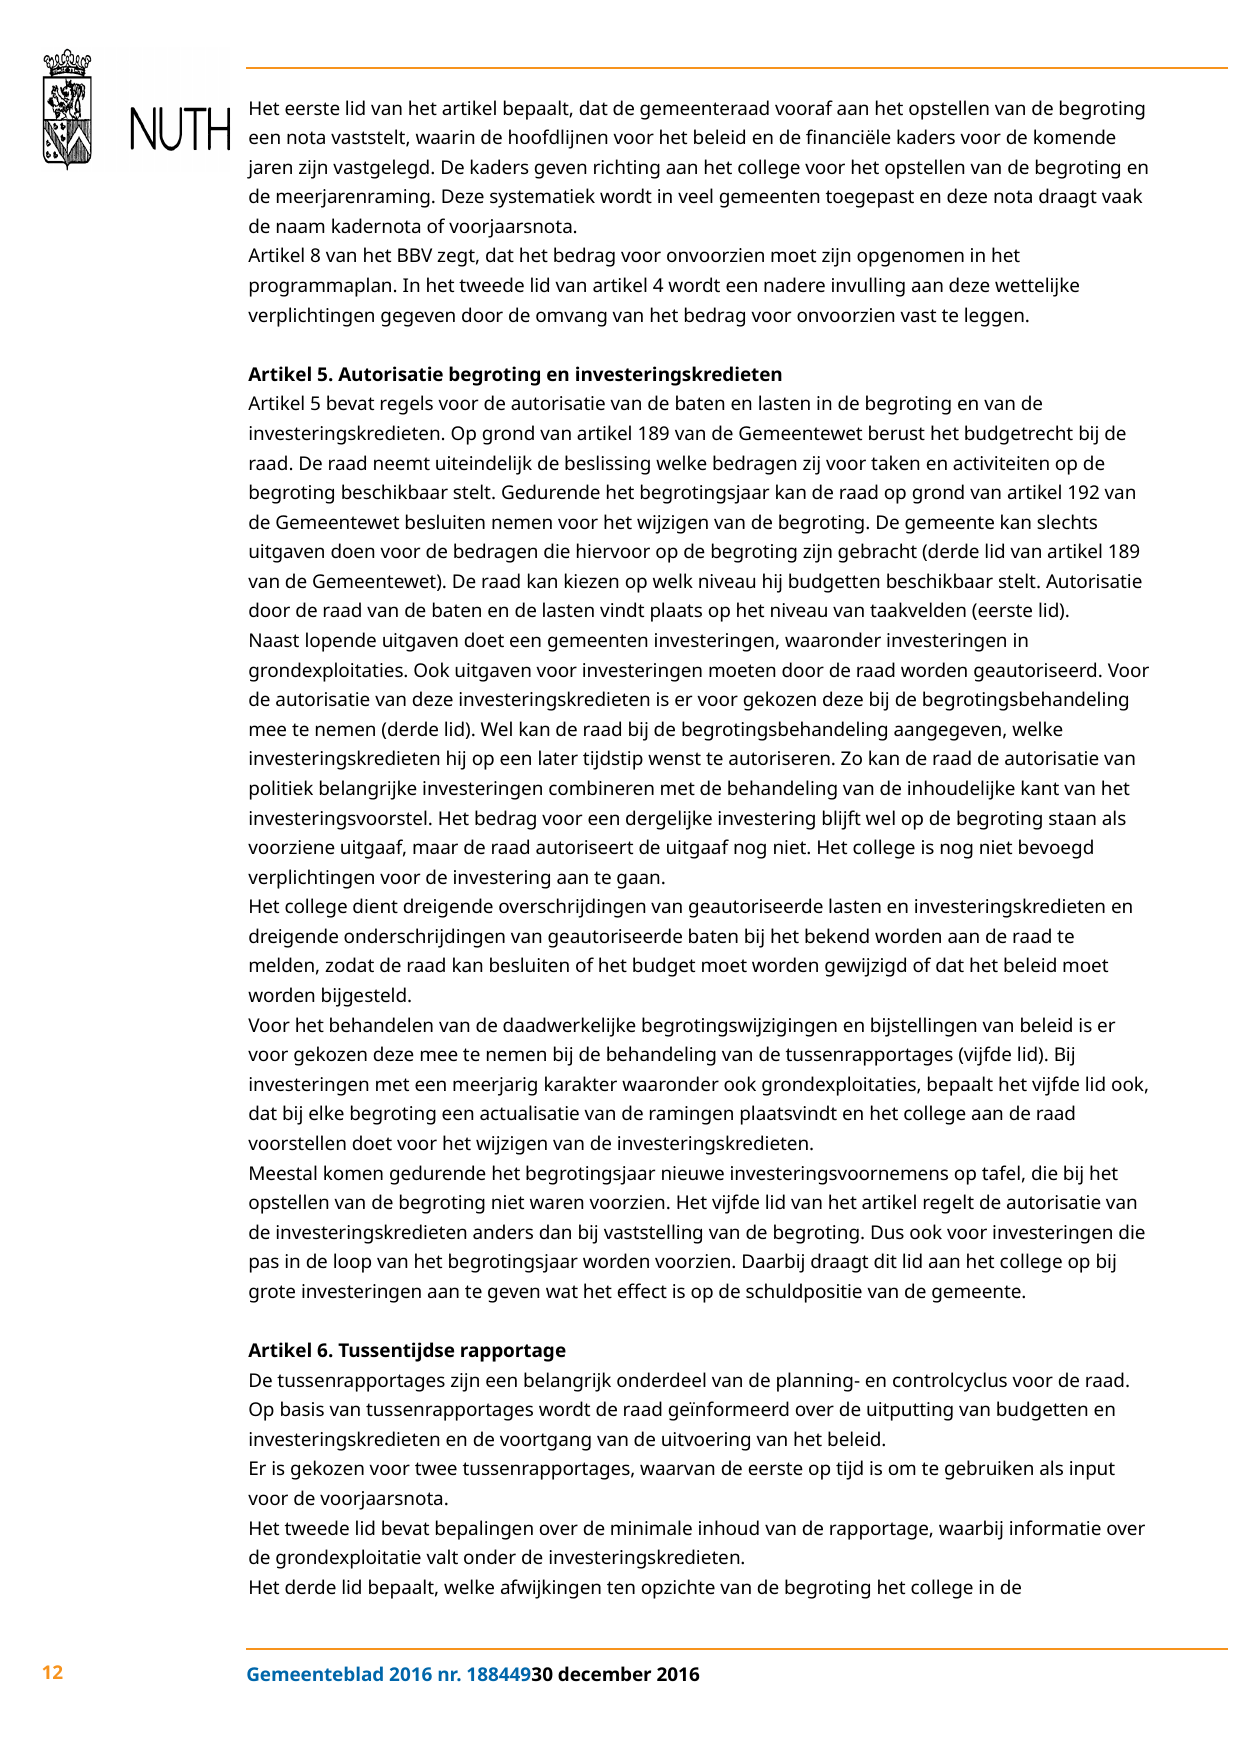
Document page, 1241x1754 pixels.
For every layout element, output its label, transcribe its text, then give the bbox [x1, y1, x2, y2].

text Voor het behandelen van de daadwerkelijke begrotingswijzigingen en bijstellingen van beleid is er voor gekozen deze mee te nemen bij de behandeling van de tussenrapportages (vijfde lid). Bij investeringen met een meerjarig karakter waaronder ook grondexploitaties, bepaalt het vijfde lid ook, dat bij elke begroting een actualisatie van de ramingen plaatsvindt en het college aan de raad voorstellen doet voor het wijzigen van de investeringskredieten. [248, 1012, 1152, 1156]
text Artikel 5 bevat regels voor de autorisatie van de baten en lasten in de begroting en van de investeringskredieten. Op grond van artikel 189 van de Gemeentewet berust het budgetrecht bij de raad. De raad neemt uiteindelijk de beslissing welke bedragen zij voor taken en activiteiten op de begroting beschikbaar stelt. Gedurende het begrotingsjaar kan de raad op grond van artikel 192 van de Gemeentewet besluiten nemen voor het wijzigen van de begroting. De gemeente kan slechts uitgaven doen voor de bedragen die hiervoor op de begroting zijn gebracht (derde lid van artikel 189 van de Gemeentewet). De raad kan kiezen op welk niveau hij budgetten beschikbaar stelt. Autorisatie door de raad van de baten en de lasten vindt plaats op het niveau van taakvelden (eerste lid). [248, 391, 1152, 623]
text Er is gekozen voor twee tussenrapportages, waarvan de eerste op tijd is om te gebruiken als input voor de voorjaarsnota. [248, 1456, 1152, 1511]
text Meestal komen gedurende het begrotingsjaar nieuwe investeringsvoornemens op tafel, die bij het opstellen van de begroting niet waren voorzien. Het vijfde lid van het artikel regelt de autorisatie van de investeringskredieten anders dan bij vaststelling van de begroting. Dus ook voor investeringen die pas in de loop van het begrotingsjaar worden voorzien. Daarbij draagt dit lid aan het college op bij grote investeringen aan te geven wat het effect is op de schuldpositie van de gemeente. [248, 1160, 1152, 1304]
text Het tweede lid bevat bepalingen over de minimale inhoud van de rapportage, waarbij informatie over de grondexploitatie valt onder de investeringskredieten. [248, 1515, 1152, 1570]
text Het derde lid bepaalt, welke afwijkingen ten opzichte van de begroting het college in de [248, 1574, 1152, 1600]
text Artikel 8 van het BBV zegt, dat het bedrag voor onvoorzien moet zijn opgenomen in het programmaplan. In het tweede lid van artikel 4 wordt een nadere invulling aan deze wettelijke verplichtingen gegeven door de omvang van het bedrag voor onvoorzien vast te leggen. [248, 243, 1152, 328]
text Het college dient dreigende overschrijdingen van geautoriseerde lasten en investeringskredieten en dreigende onderschrijdingen van geautoriseerde baten bij het bekend worden aan de raad te melden, zodat de raad kan besluiten of het budget moet worden gewijzigd of dat het beleid moet worden bijgesteld. [248, 893, 1152, 1008]
text Artikel 5. Autorisatie begroting en investeringskredieten [248, 361, 1152, 387]
text Naast lopende uitgaven doet een gemeenten investeringen, waaronder investeringen in grondexploitaties. Ook uitgaven voor investeringen moeten door de raad worden geautoriseerd. Voor de autorisatie van deze investeringskredieten is er voor gekozen deze bij de begrotingsbehandeling mee te nemen (derde lid). Wel kan de raad bij de begrotingsbehandeling aangegeven, welke investeringskredieten hij op een later tijdstip wenst te autoriseren. Zo kan de raad de autorisatie van politiek belangrijke investeringen combineren met de behandeling van de inhoudelijke kant van het investeringsvoorstel. Het bedrag voor een dergelijke investering blijft wel op de begroting staan als voorziene uitgaaf, maar de raad autoriseert de uitgaaf nog niet. Het college is nog niet bevoegd verplichtingen voor de investering aan te gaan. [248, 627, 1152, 890]
text De tussenrapportages zijn een belangrijk onderdeel van de planning- en controlcyclus voor de raad. Op basis van tussenrapportages wordt de raad geïnformeerd over de uitputting van budgetten en investeringskredieten en de voortgang van de uitvoering van het beleid. [248, 1367, 1152, 1452]
text Artikel 6. Tussentijdse rapportage [248, 1337, 1152, 1363]
picture [41, 47, 231, 172]
text Het eerste lid van het artikel bepaalt, dat de gemeenteraad vooraf aan het opstellen van de begroting een nota vaststelt, waarin de hoofdlijnen voor het beleid en de financiële kaders voor de komende jaren zijn vastgelegd. De kaders geven richting aan het college voor het opstellen van de begroting en de meerjarenraming. Deze systematiek wordt in veel gemeenten toegepast en deze nota draagt vaak de naam kadernota of voorjaarsnota. [248, 95, 1152, 239]
